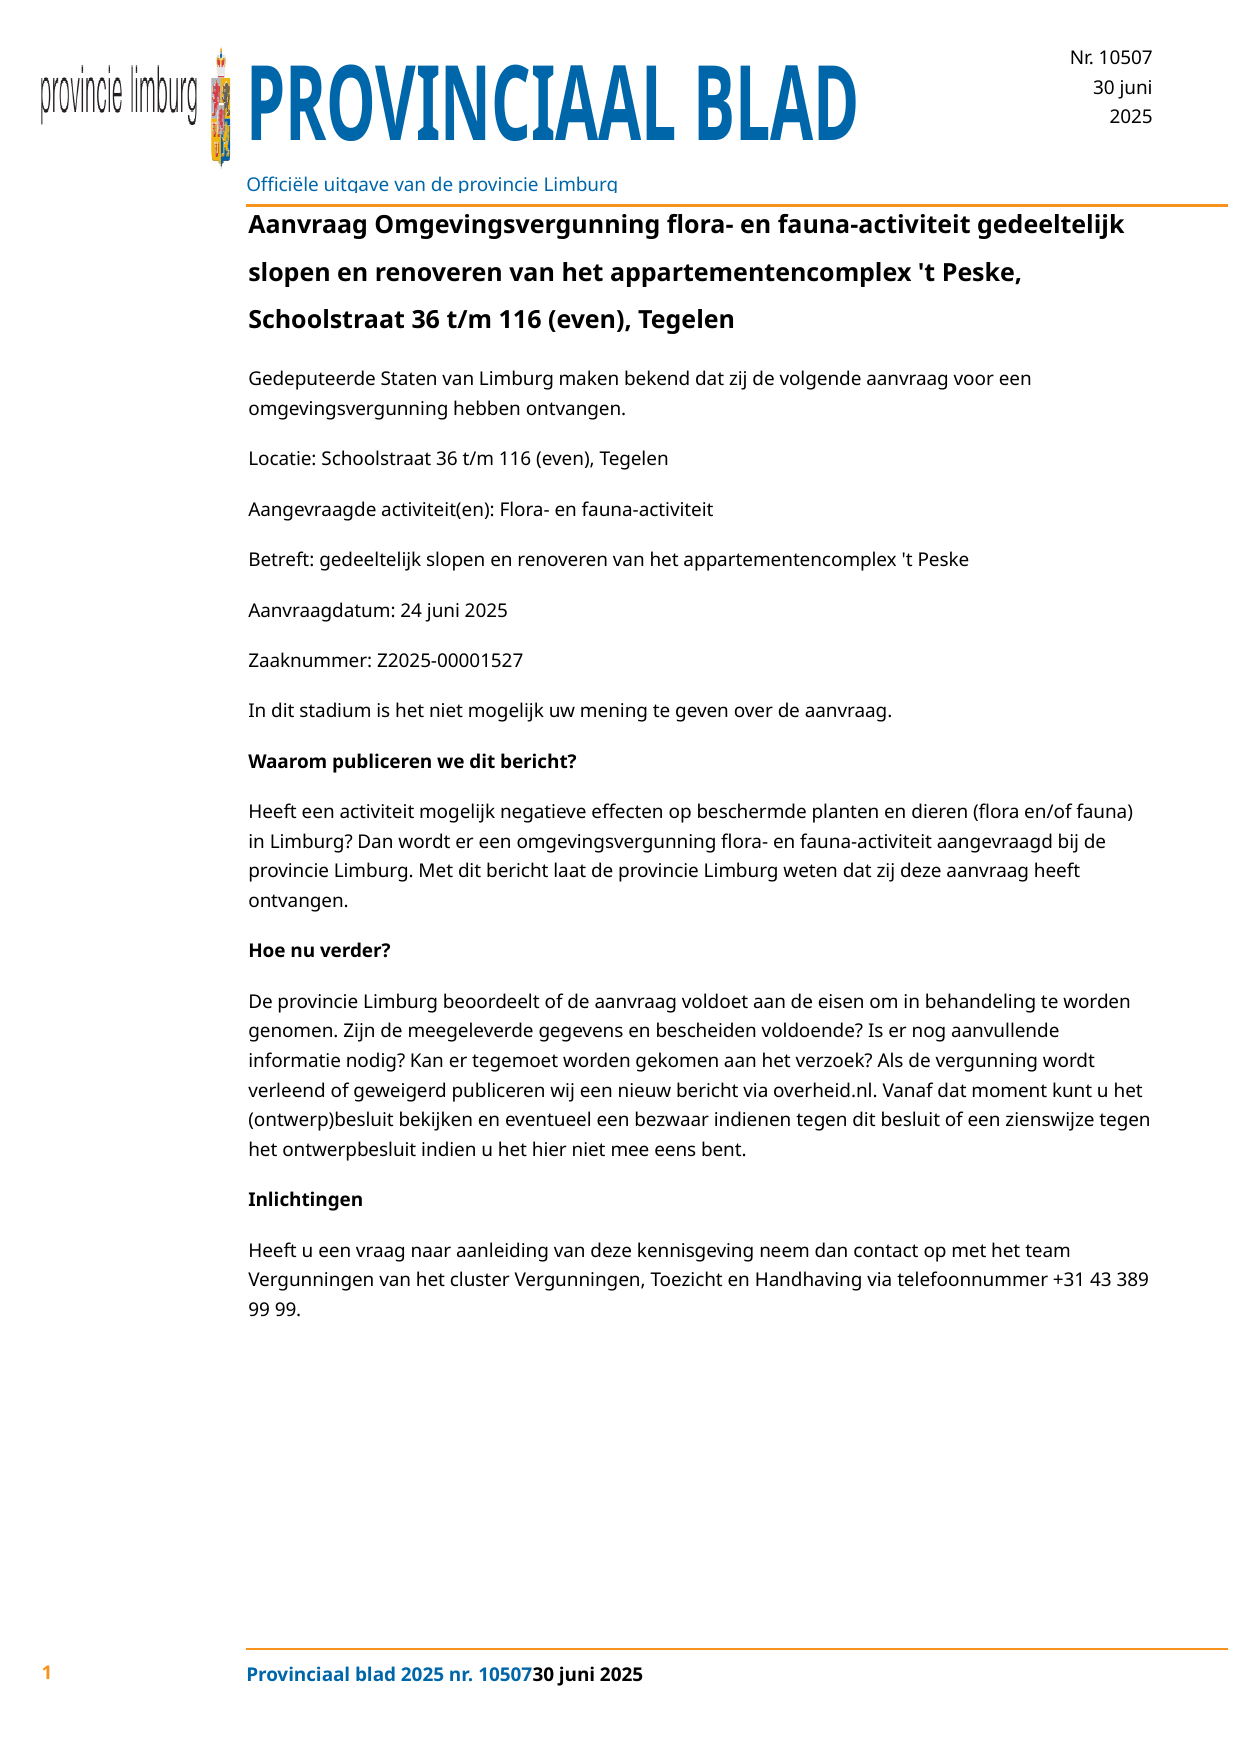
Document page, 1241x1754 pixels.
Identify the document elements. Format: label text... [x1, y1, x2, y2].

text Aanvraagdatum: 24 juni 2025 [248, 597, 1152, 622]
text Locatie: Schoolstraat 36 t/m 116 (even), Tegelen [248, 446, 1152, 471]
text Aangevraagde activiteit(en): Flora- en fauna-activiteit [248, 496, 1152, 522]
text Betreft: gedeeltelijk slopen en renoveren van het appartementencomplex 't Peske [248, 546, 1152, 572]
text Aanvraag Omgevingsvergunning flora- en fauna-activiteit gedeeltelijk slopen en renoveren van het appartementencomplex 't Peske, Schoolstraat 36 t/m 116 (even), Tegelen [248, 207, 1152, 336]
text Gedeputeerde Staten van Limburg maken bekend dat zij de volgende aanvraag voor een omgevingsvergunning hebben ontvangen. [248, 366, 1152, 421]
text Inlichtingen [248, 1186, 1152, 1212]
picture [41, 47, 231, 172]
text In dit stadium is het niet mogelijk uw mening te geven over de aanvraag. [248, 698, 1152, 723]
text De provincie Limburg beoordeelt of de aanvraag voldoet aan de eisen om in behandeling te worden genomen. Zijn de meegeleverde gegevens en bescheiden voldoende? Is er nog aanvullende informatie nodig? Kan er tegemoet worden gekomen aan het verzoek? Als de vergunning wordt verleend of geweigerd publiceren wij een nieuw bericht via overheid.nl. Vanaf dat moment kunt u het (ontwerp)besluit bekijken en eventueel een bezwaar indienen tegen dit besluit of een zienswijze tegen het ontwerpbesluit indien u het hier niet mee eens bent. [248, 988, 1152, 1162]
text Zaaknummer: Z2025-00001527 [248, 647, 1152, 673]
text Heeft een activiteit mogelijk negatieve effecten op beschermde planten en dieren (flora en/of fauna) in Limburg? Dan wordt er een omgevingsvergunning flora- en fauna-activiteit aangevraagd bij de provincie Limburg. Met dit bericht laat de provincie Limburg weten dat zij deze aanvraag heeft ontvangen. [248, 798, 1152, 913]
text Heeft u een vraag naar aanleiding van deze kennisgeving neem dan contact op met het team Vergunningen van het cluster Vergunningen, Toezicht en Handhaving via telefoonnummer +31 43 389 99 99. [248, 1237, 1152, 1322]
text Waarom publiceren we dit bericht? [248, 748, 1152, 774]
text Hoe nu verder? [248, 938, 1152, 963]
